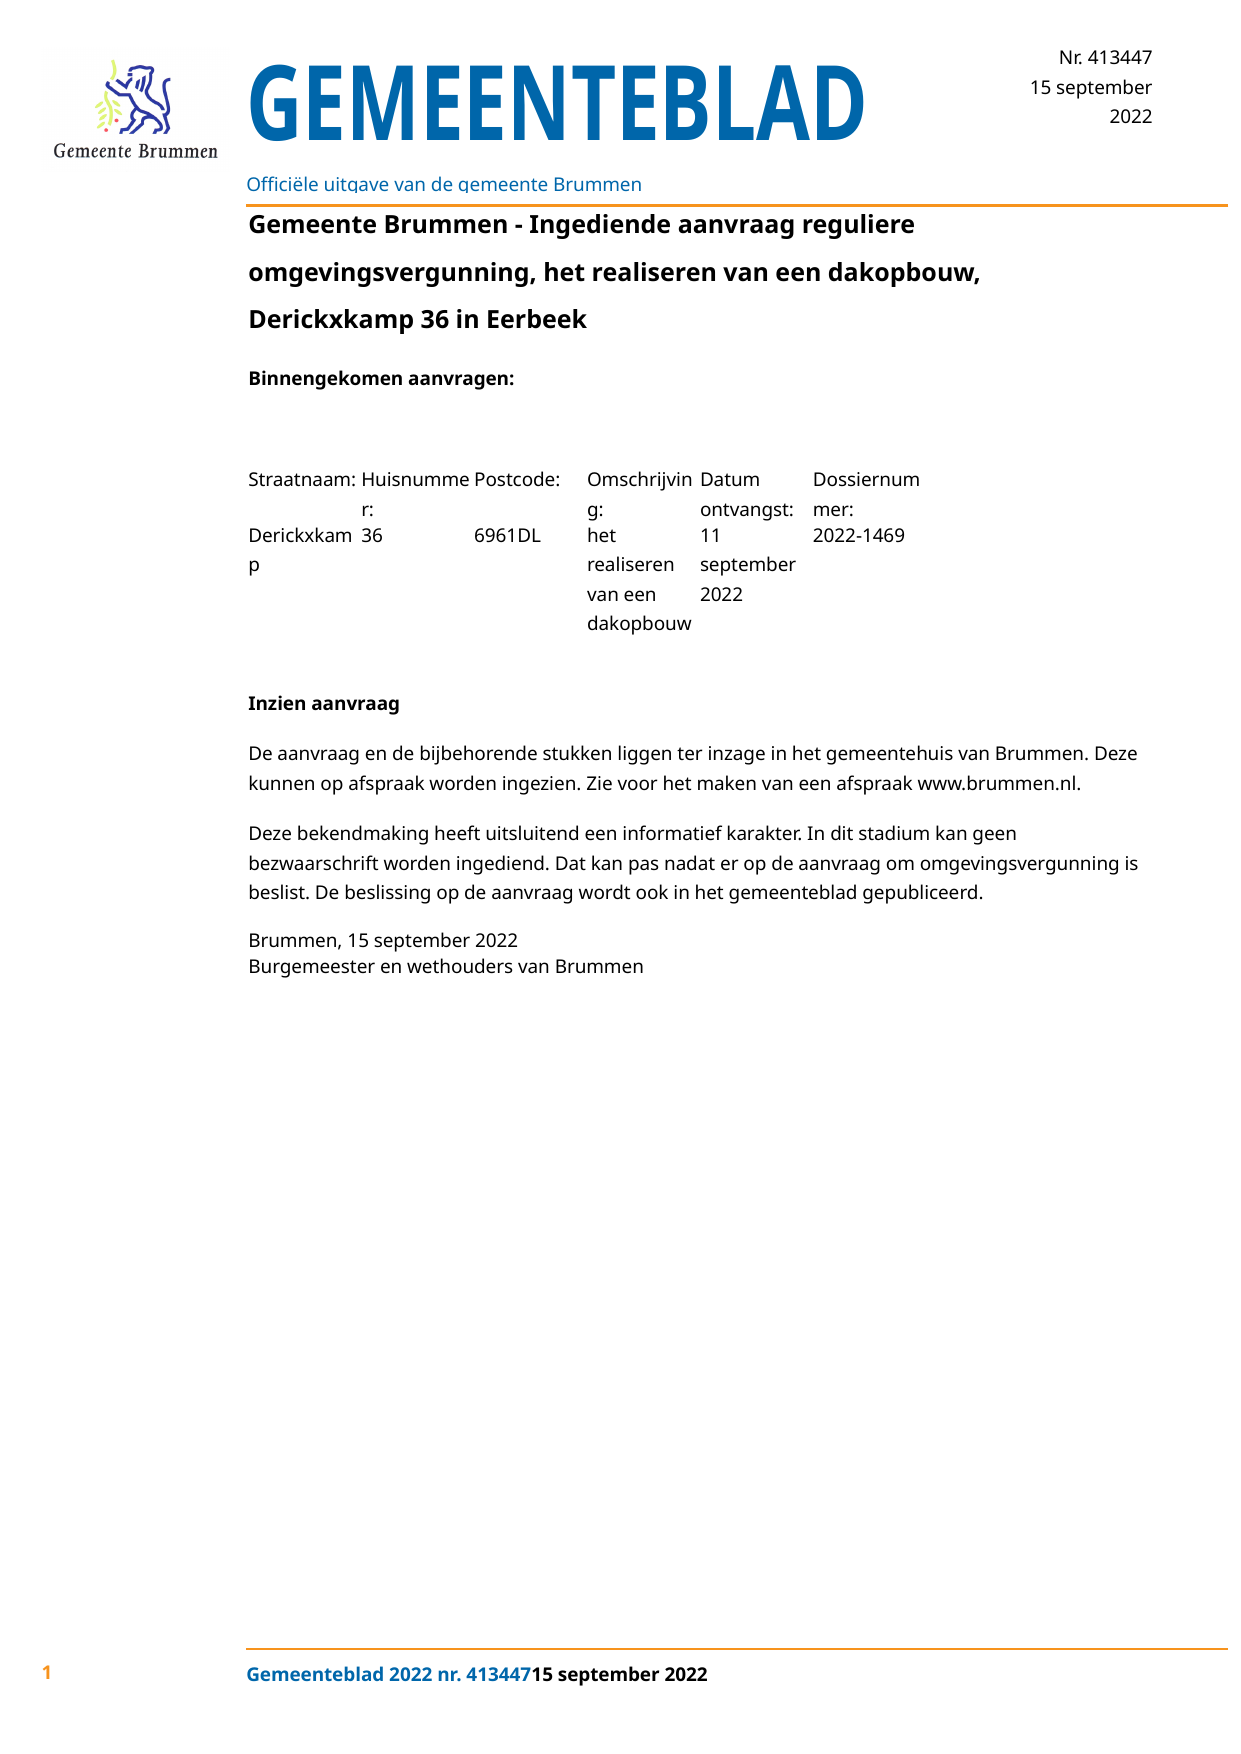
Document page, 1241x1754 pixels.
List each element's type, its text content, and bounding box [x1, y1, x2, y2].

table_header Datum ontvangst: [700, 466, 813, 522]
table_header [1039, 466, 1152, 522]
table_header Omschrijving: [587, 466, 700, 522]
text Burgemeester en wethouders van Brummen [248, 953, 1152, 979]
text Brummen, 15 september 2022 [248, 927, 1152, 953]
text Gemeente Brummen - Ingediende aanvraag reguliere omgevingsvergunning, het realiseren van een dakopbouw, Derickxkamp 36 in Eerbeek [248, 207, 1152, 336]
text Binnengekomen aanvragen: [248, 366, 1152, 391]
table_header Huisnummer: [361, 466, 474, 522]
table_header Postcode: [474, 466, 587, 522]
table_cell [926, 522, 1038, 636]
table_cell 6961DL [474, 522, 587, 636]
table_cell het realiseren van een dakopbouw [587, 522, 700, 636]
table_cell [1039, 522, 1152, 636]
text Inzien aanvraag [248, 690, 1152, 716]
table_cell 36 [361, 522, 474, 636]
table_header [926, 466, 1038, 522]
table_header Dossiernummer: [813, 466, 926, 522]
table_cell Derickxkamp [248, 522, 361, 636]
text Deze bekendmaking heeft uitsluitend een informatief karakter. In dit stadium kan geen bezwaarschrift worden ingediend. Dat kan pas nadat er op de aanvraag om omgevingsvergunning is beslist. De beslissing op de aanvraag wordt ook in het gemeenteblad gepubliceerd. [248, 820, 1152, 905]
text De aanvraag en de bijbehorende stukken liggen ter inzage in het gemeentehuis van Brummen. Deze kunnen op afspraak worden ingezien. Zie voor het maken van een afspraak www.brummen.nl. [248, 740, 1152, 796]
table_header Straatnaam: [248, 466, 361, 522]
picture [41, 47, 231, 172]
table_cell 11 september 2022 [700, 522, 813, 636]
table_cell 2022-1469 [813, 522, 926, 636]
